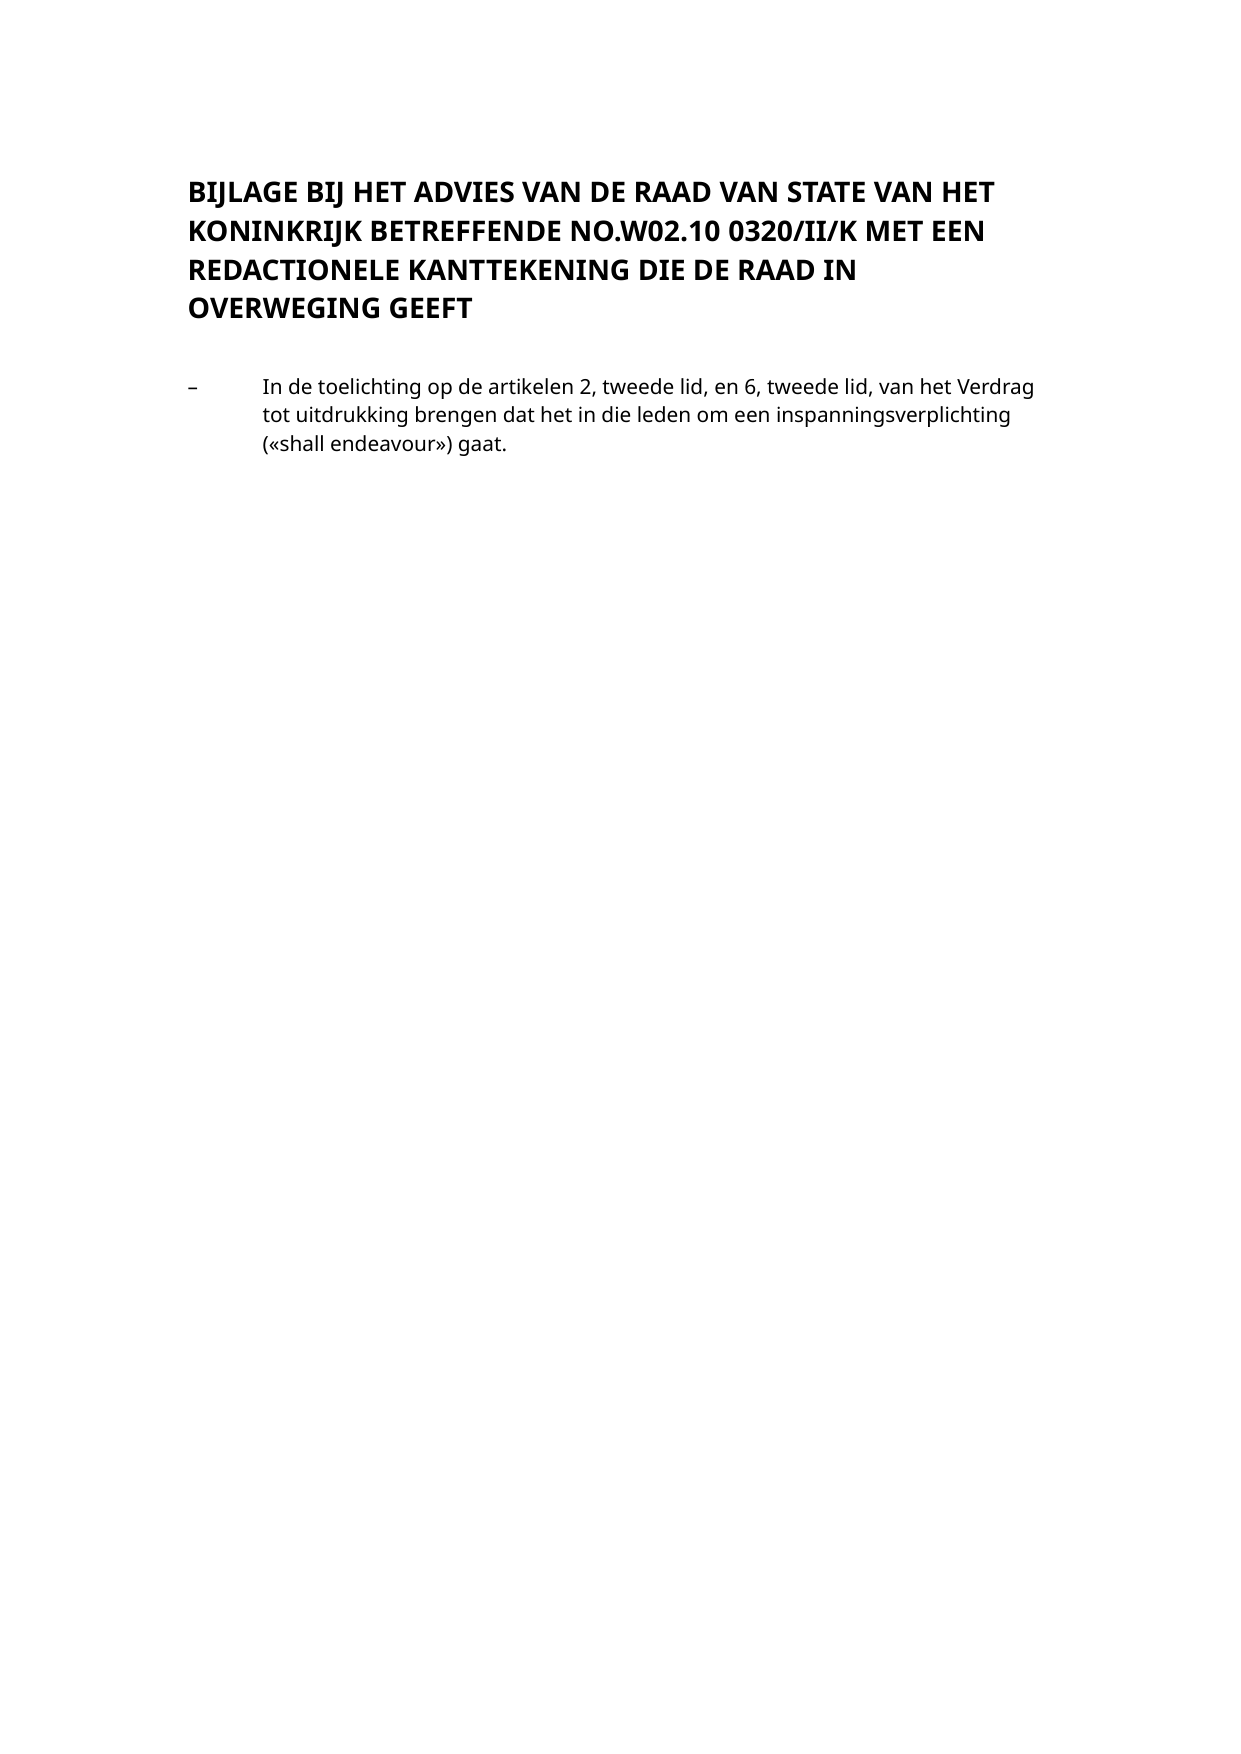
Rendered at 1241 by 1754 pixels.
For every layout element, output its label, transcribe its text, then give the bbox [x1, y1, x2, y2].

subtitle BIJLAGE BIJ HET ADVIES VAN DE RAAD VAN STATE VAN HET KONINKRIJK BETREFFENDE NO.W02.10 0320/II/K MET EEN REDACTIONELE KANTTEKENING DIE DE RAAD IN OVERWEGING GEEFT [187, 172, 1053, 327]
list In de toelichting op de artikelen 2, tweede lid, en 6, tweede lid, van het Verdrag tot uitdrukking brengen dat het in die leden om een inspanningsverplichting («shall endeavour») gaat. [187, 372, 1053, 457]
